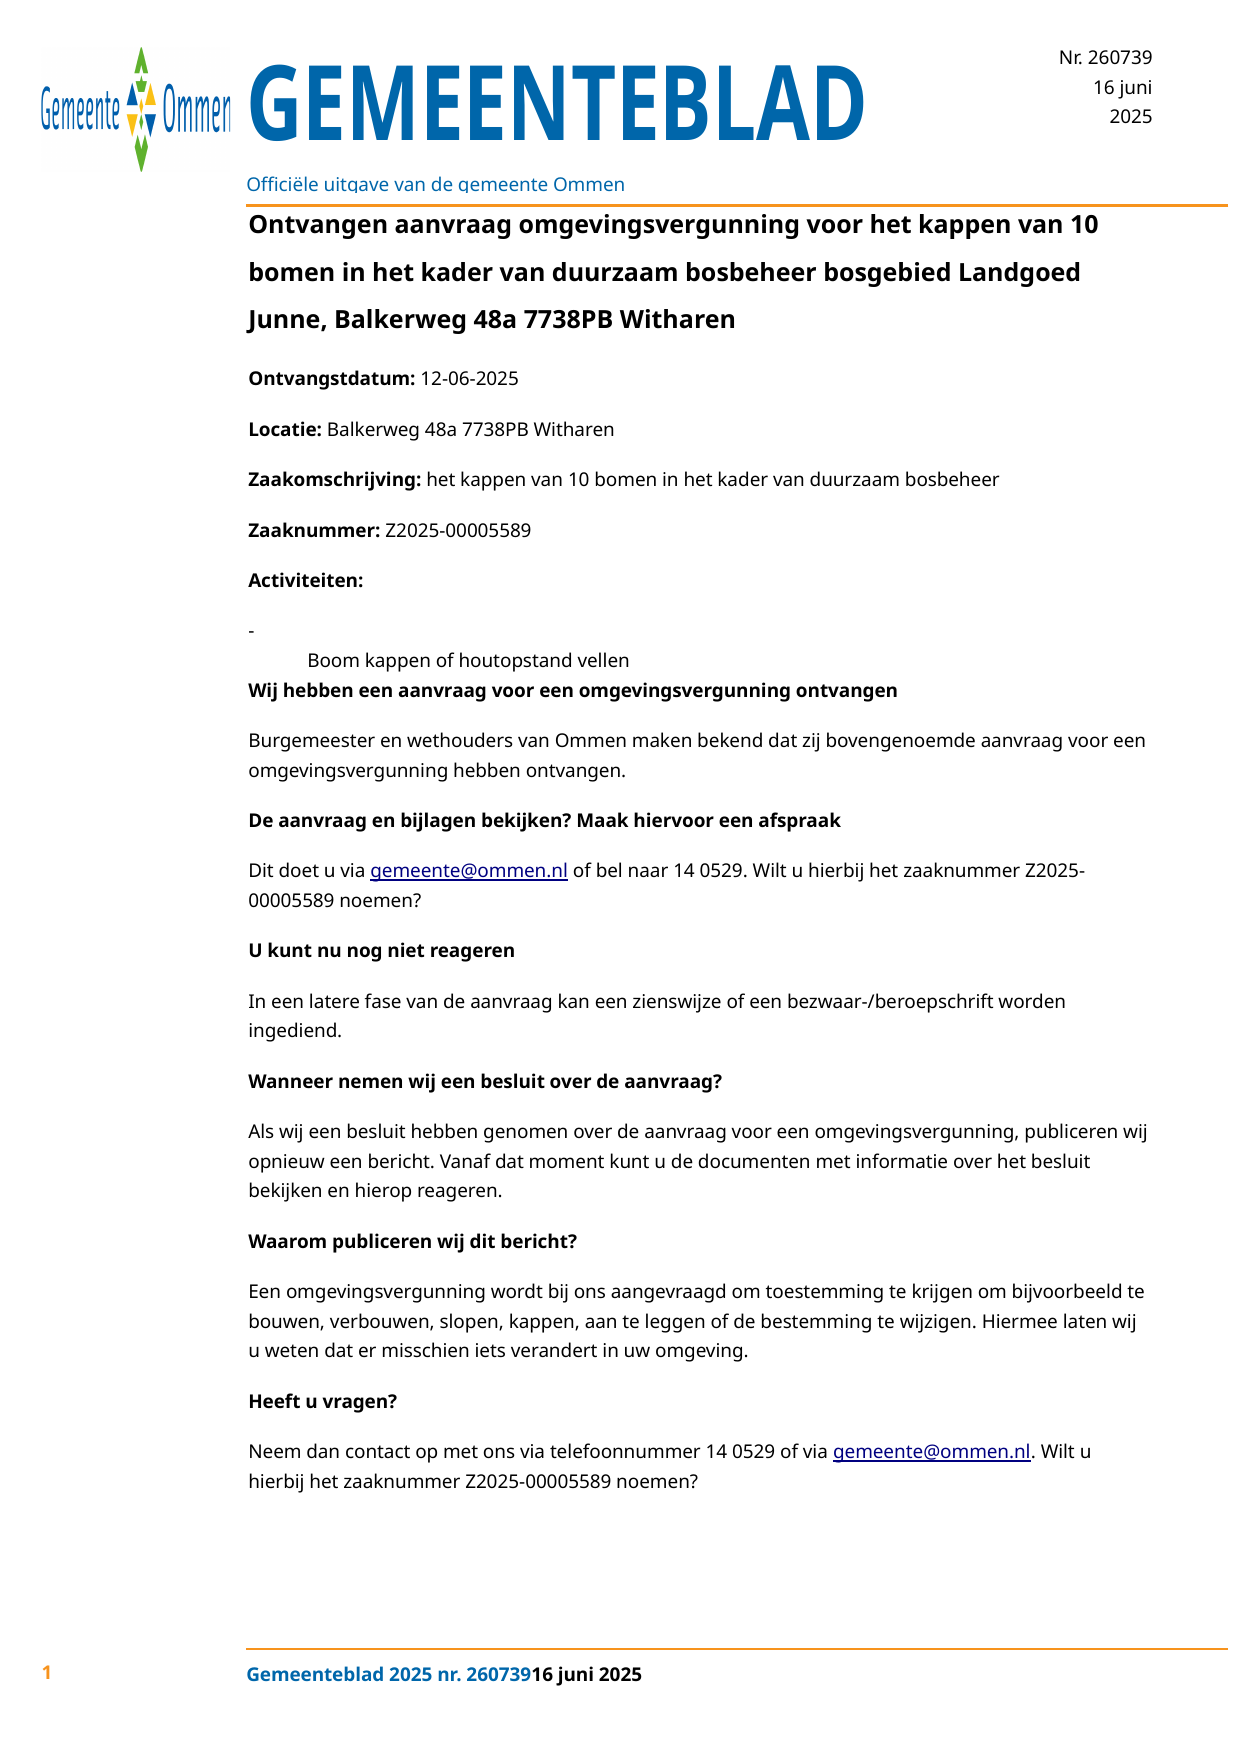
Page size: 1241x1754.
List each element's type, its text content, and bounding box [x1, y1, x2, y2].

text Heeft u vragen? [248, 1388, 1152, 1414]
text Ontvangen aanvraag omgevingsvergunning voor het kappen van 10 bomen in het kader van duurzaam bosbeheer bosgebied Landgoed Junne, Balkerweg 48a 7738PB Witharen [248, 207, 1152, 336]
text Neem dan contact op met ons via telefoonnummer 14 0529 of via gemeente@ommen.nl. Wilt u hierbij het zaaknummer Z2025-00005589 noemen? [248, 1438, 1152, 1494]
text U kunt nu nog niet reageren [248, 938, 1152, 963]
text Wanneer nemen wij een besluit over de aanvraag? [248, 1068, 1152, 1094]
text De aanvraag en bijlagen bekijken? Maak hiervoor een afspraak [248, 807, 1152, 833]
picture [41, 47, 231, 172]
text Als wij een besluit hebben genomen over de aanvraag voor een omgevingsvergunning, publiceren wij opnieuw een bericht. Vanaf dat moment kunt u de documenten met informatie over het besluit bekijken en hierop reageren. [248, 1118, 1152, 1203]
text In een latere fase van de aanvraag kan een zienswijze of een bezwaar-/beroepschrift worden ingediend. [248, 988, 1152, 1043]
text Ontvangstdatum: 12-06-2025 [248, 366, 1152, 391]
text Activiteiten: [248, 567, 1152, 593]
text Een omgevingsvergunning wordt bij ons aangevraagd om toestemming te krijgen om bijvoorbeeld te bouwen, verbouwen, slopen, kappen, aan te leggen of de bestemming te wijzigen. Hiermee laten wij u weten dat er misschien iets verandert in uw omgeving. [248, 1278, 1152, 1363]
text Zaakomschrijving: het kappen van 10 bomen in het kader van duurzaam bosbeheer [248, 466, 1152, 492]
text Zaaknummer: Z2025-00005589 [248, 517, 1152, 542]
text Waarom publiceren wij dit bericht? [248, 1228, 1152, 1254]
list Boom kappen of houtopstand vellen [248, 647, 1152, 673]
text Locatie: Balkerweg 48a 7738PB Witharen [248, 416, 1152, 442]
text Wij hebben een aanvraag voor een omgevingsvergunning ontvangen [248, 677, 1152, 702]
text Dit doet u via gemeente@ommen.nl of bel naar 14 0529. Wilt u hierbij het zaaknummer Z2025-00005589 noemen? [248, 858, 1152, 913]
text Burgemeester en wethouders van Ommen maken bekend dat zij bovengenoemde aanvraag voor een omgevingsvergunning hebben ontvangen. [248, 727, 1152, 782]
